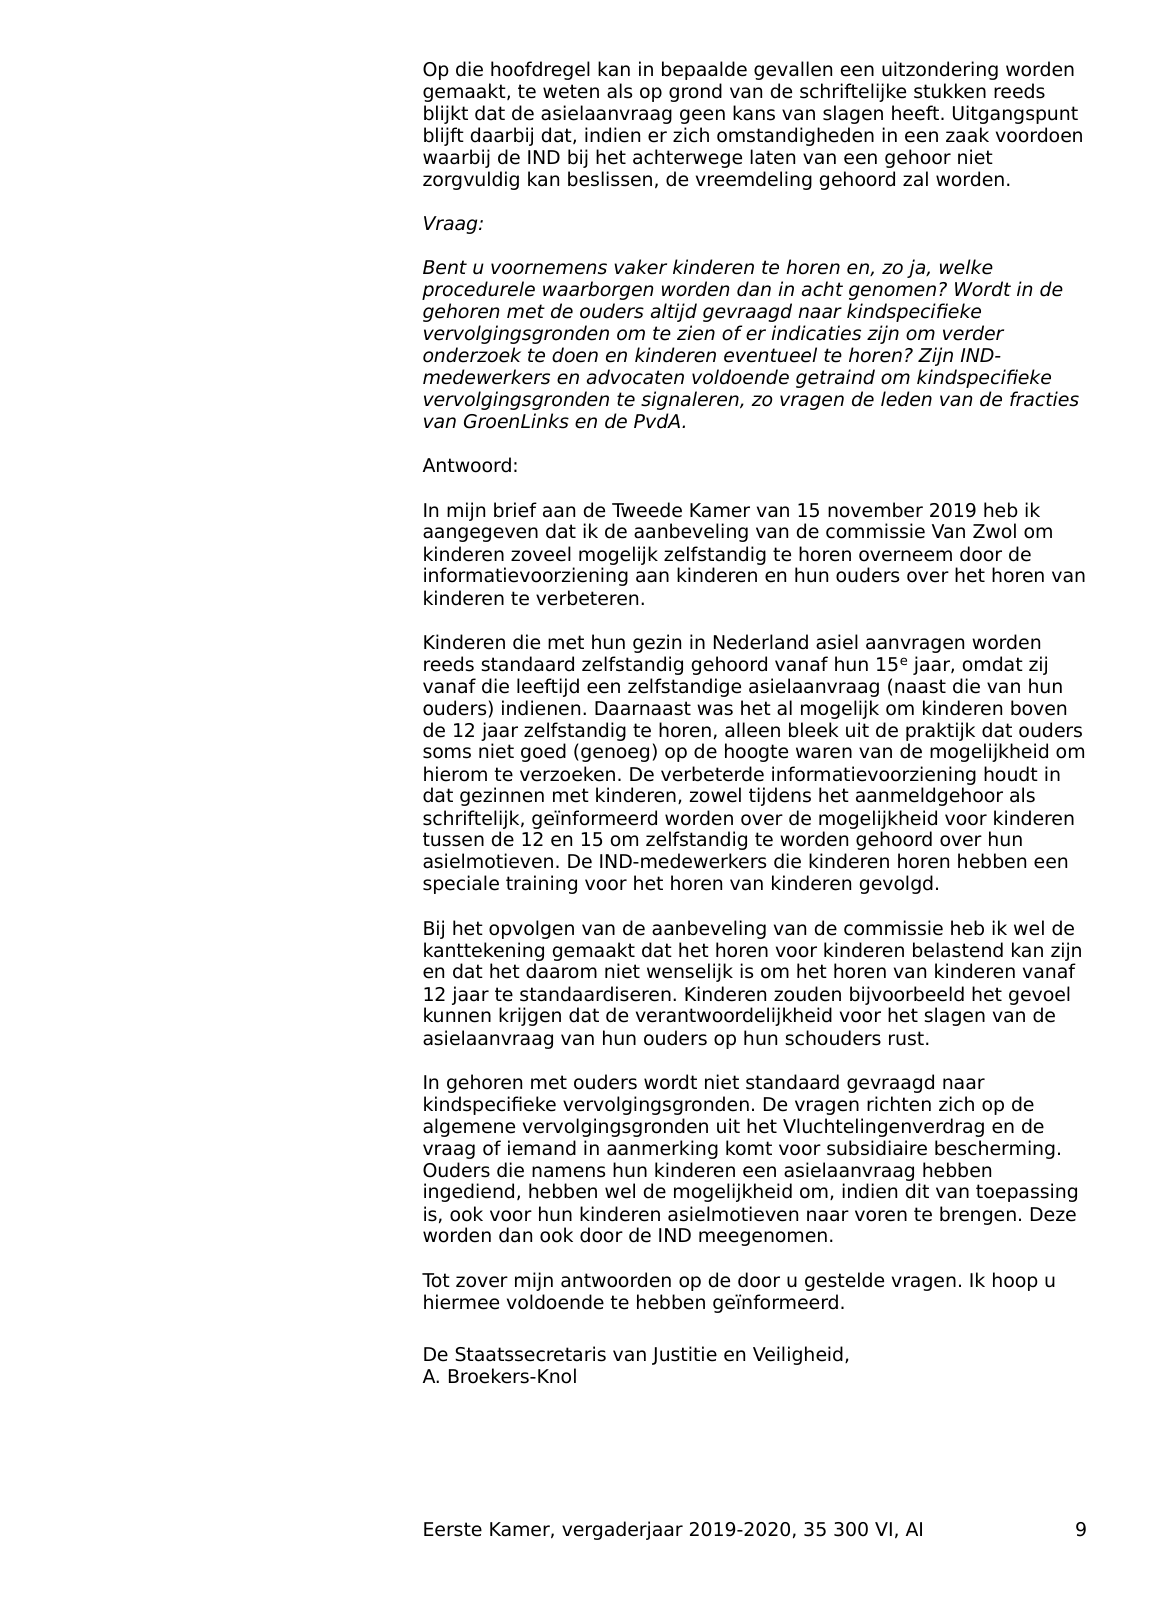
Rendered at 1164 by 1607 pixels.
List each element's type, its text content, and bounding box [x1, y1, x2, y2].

text Tot zover mijn antwoorden op de door u gestelde vragen. Ik hoop u hiermee voldoende te hebben geïnformeerd. [422, 1269, 1087, 1313]
text Kinderen die met hun gezin in Nederland asiel aanvragen worden reeds standaard zelfstandig gehoord vanaf hun 15e jaar, omdat zij vanaf die leeftijd een zelfstandige asielaanvraag (naast die van hun ouders) indienen. Daarnaast was het al mogelijk om kinderen boven de 12 jaar zelfstandig te horen, alleen bleek uit de praktijk dat ouders soms niet goed (genoeg) op de hoogte waren van de mogelijkheid om hierom te verzoeken. De verbeterde informatievoorziening houdt in dat gezinnen met kinderen, zowel tijdens het aanmeldgehoor als schriftelijk, geïnformeerd worden over de mogelijkheid voor kinderen tussen de 12 en 15 om zelfstandig te worden gehoord over hun asielmotieven. De IND-medewerkers die kinderen horen hebben een speciale training voor het horen van kinderen gevolgd. [422, 632, 1087, 895]
text De Staatssecretaris van Justitie en Veiligheid, A. Broekers-Knol [422, 1343, 1087, 1387]
text Op die hoofdregel kan in bepaalde gevallen een uitzondering worden gemaakt, te weten als op grond van de schriftelijke stukken reeds blijkt dat de asielaanvraag geen kans van slagen heeft. Uitgangspunt blijft daarbij dat, indien er zich omstandigheden in een zaak voordoen waarbij de IND bij het achterwege laten van een gehoor niet zorgvuldig kan beslissen, de vreemdeling gehoord zal worden. [422, 59, 1087, 191]
subtitle Vraag: [422, 213, 1087, 235]
text In gehoren met ouders wordt niet standaard gevraagd naar kindspecifieke vervolgingsgronden. De vragen richten zich op de algemene vervolgingsgronden uit het Vluchtelingenverdrag en de vraag of iemand in aanmerking komt voor subsidiaire bescherming. Ouders die namens hun kinderen een asielaanvraag hebben ingediend, hebben wel de mogelijkheid om, indien dit van toepassing is, ook voor hun kinderen asielmotieven naar voren te brengen. Deze worden dan ook door de IND meegenomen. [422, 1072, 1087, 1247]
text Bij het opvolgen van de aanbeveling van de commissie heb ik wel de kanttekening gemaakt dat het horen voor kinderen belastend kan zijn en dat het daarom niet wenselijk is om het horen van kinderen vanaf 12 jaar te standaardiseren. Kinderen zouden bijvoorbeeld het gevoel kunnen krijgen dat de verantwoordelijkheid voor het slagen van de asielaanvraag van hun ouders op hun schouders rust. [422, 917, 1087, 1049]
text Bent u voornemens vaker kinderen te horen en, zo ja, welke procedurele waarborgen worden dan in acht genomen? Wordt in de gehoren met de ouders altijd gevraagd naar kindspecifieke vervolgingsgronden om te zien of er indicaties zijn om verder onderzoek te doen en kinderen eventueel te horen? Zijn IND-medewerkers en advocaten voldoende getraind om kindspecifieke vervolgingsgronden te signaleren, zo vragen de leden van de fracties van GroenLinks en de PvdA. [422, 257, 1087, 433]
text In mijn brief aan de Tweede Kamer van 15 november 2019 heb ik aangegeven dat ik de aanbeveling van de commissie Van Zwol om kinderen zoveel mogelijk zelfstandig te horen overneem door de informatievoorziening aan kinderen en hun ouders over het horen van kinderen te verbeteren. [422, 499, 1087, 609]
text Antwoord: [422, 455, 1087, 477]
